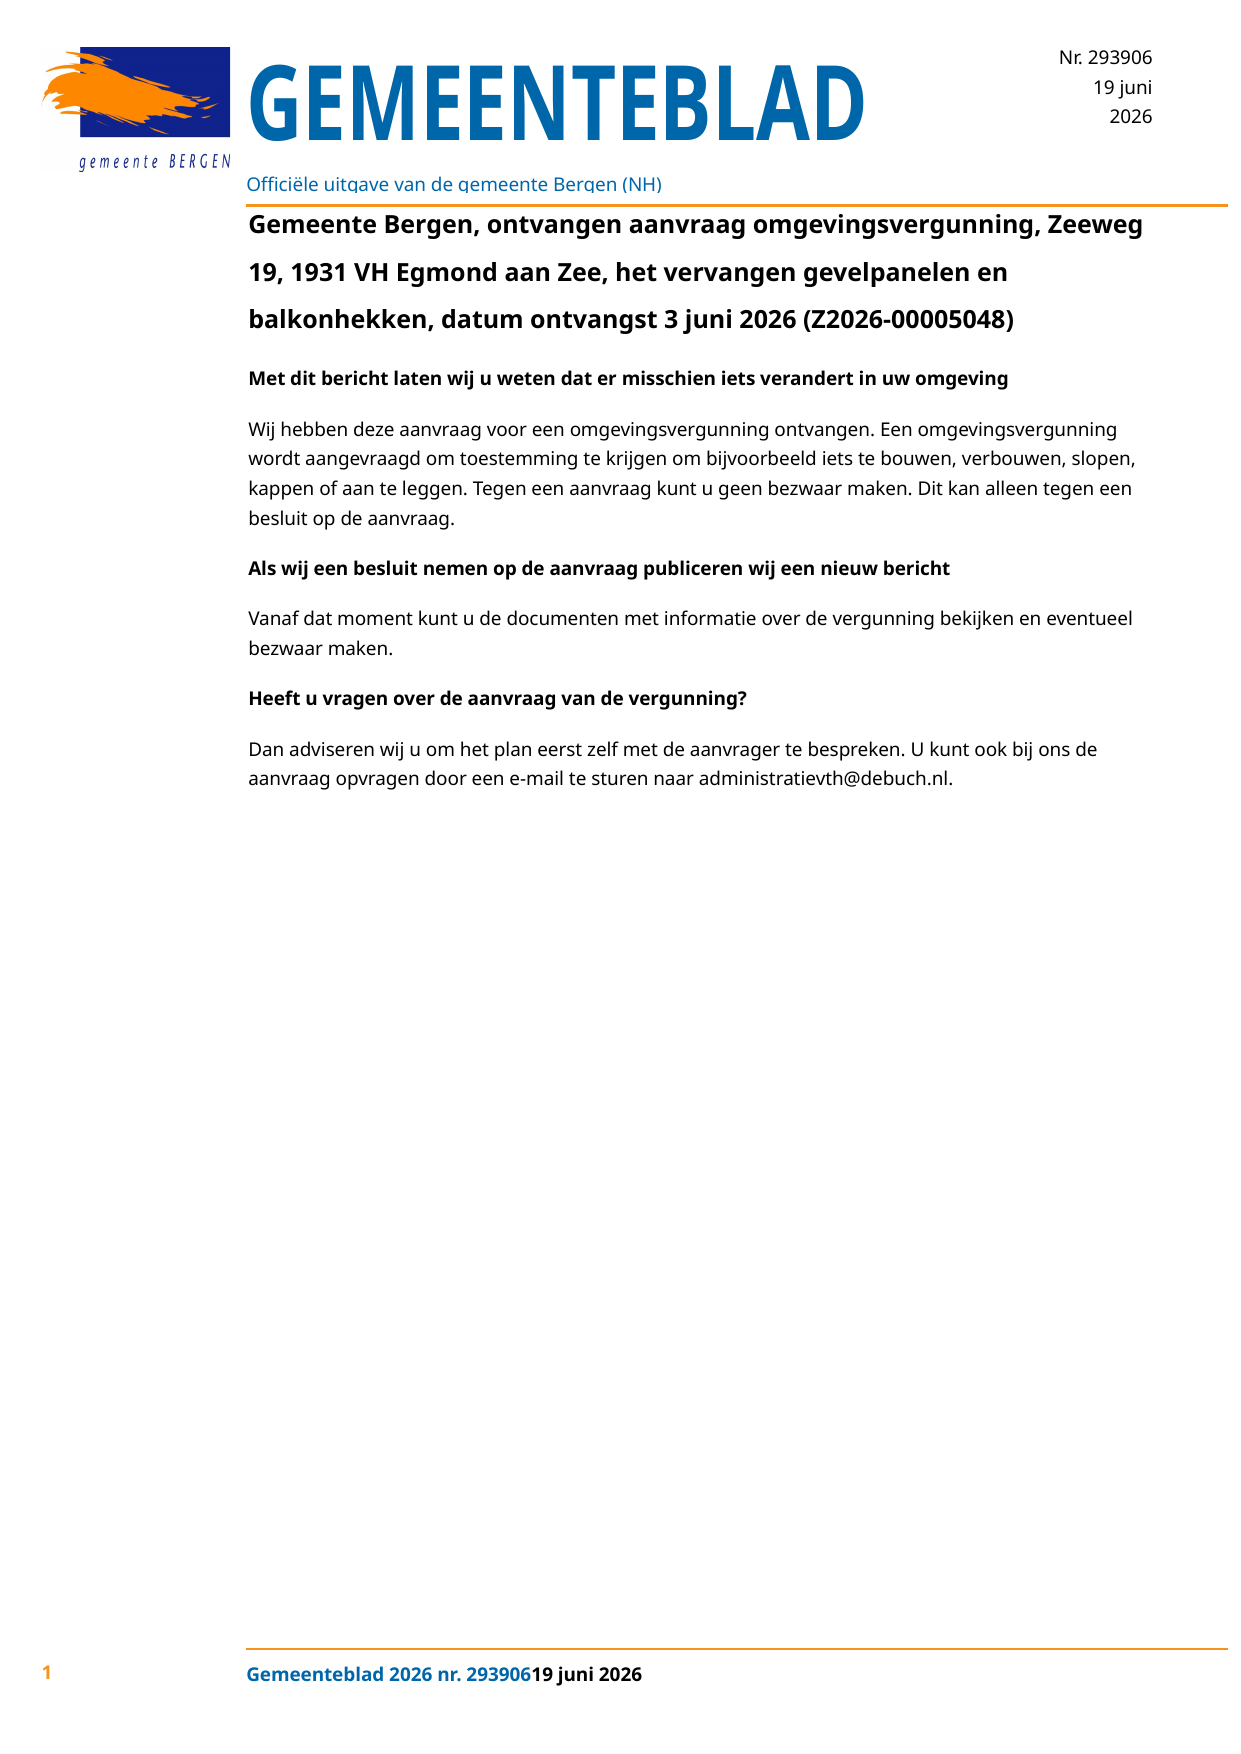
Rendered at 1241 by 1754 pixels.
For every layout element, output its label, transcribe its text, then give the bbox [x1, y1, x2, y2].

text Als wij een besluit nemen op de aanvraag publiceren wij een nieuw bericht [248, 555, 1152, 581]
text Gemeente Bergen, ontvangen aanvraag omgevingsvergunning, Zeeweg 19, 1931 VH Egmond aan Zee, het vervangen gevelpanelen en balkonhekken, datum ontvangst 3 juni 2026 (Z2026-00005048) [248, 207, 1152, 336]
picture [41, 47, 231, 172]
text Met dit bericht laten wij u weten dat er misschien iets verandert in uw omgeving [248, 366, 1152, 391]
text Dan adviseren wij u om het plan eerst zelf met de aanvrager te bespreken. U kunt ook bij ons de aanvraag opvragen door een e-mail te sturen naar administratievth@debuch.nl. [248, 736, 1152, 791]
text Vanaf dat moment kunt u de documenten met informatie over de vergunning bekijken en eventueel bezwaar maken. [248, 606, 1152, 661]
text Heeft u vragen over de aanvraag van de vergunning? [248, 686, 1152, 711]
text Wij hebben deze aanvraag voor een omgevingsvergunning ontvangen. Een omgevingsvergunning wordt aangevraagd om toestemming te krijgen om bijvoorbeeld iets te bouwen, verbouwen, slopen, kappen of aan te leggen. Tegen een aanvraag kunt u geen bezwaar maken. Dit kan alleen tegen een besluit op de aanvraag. [248, 416, 1152, 530]
